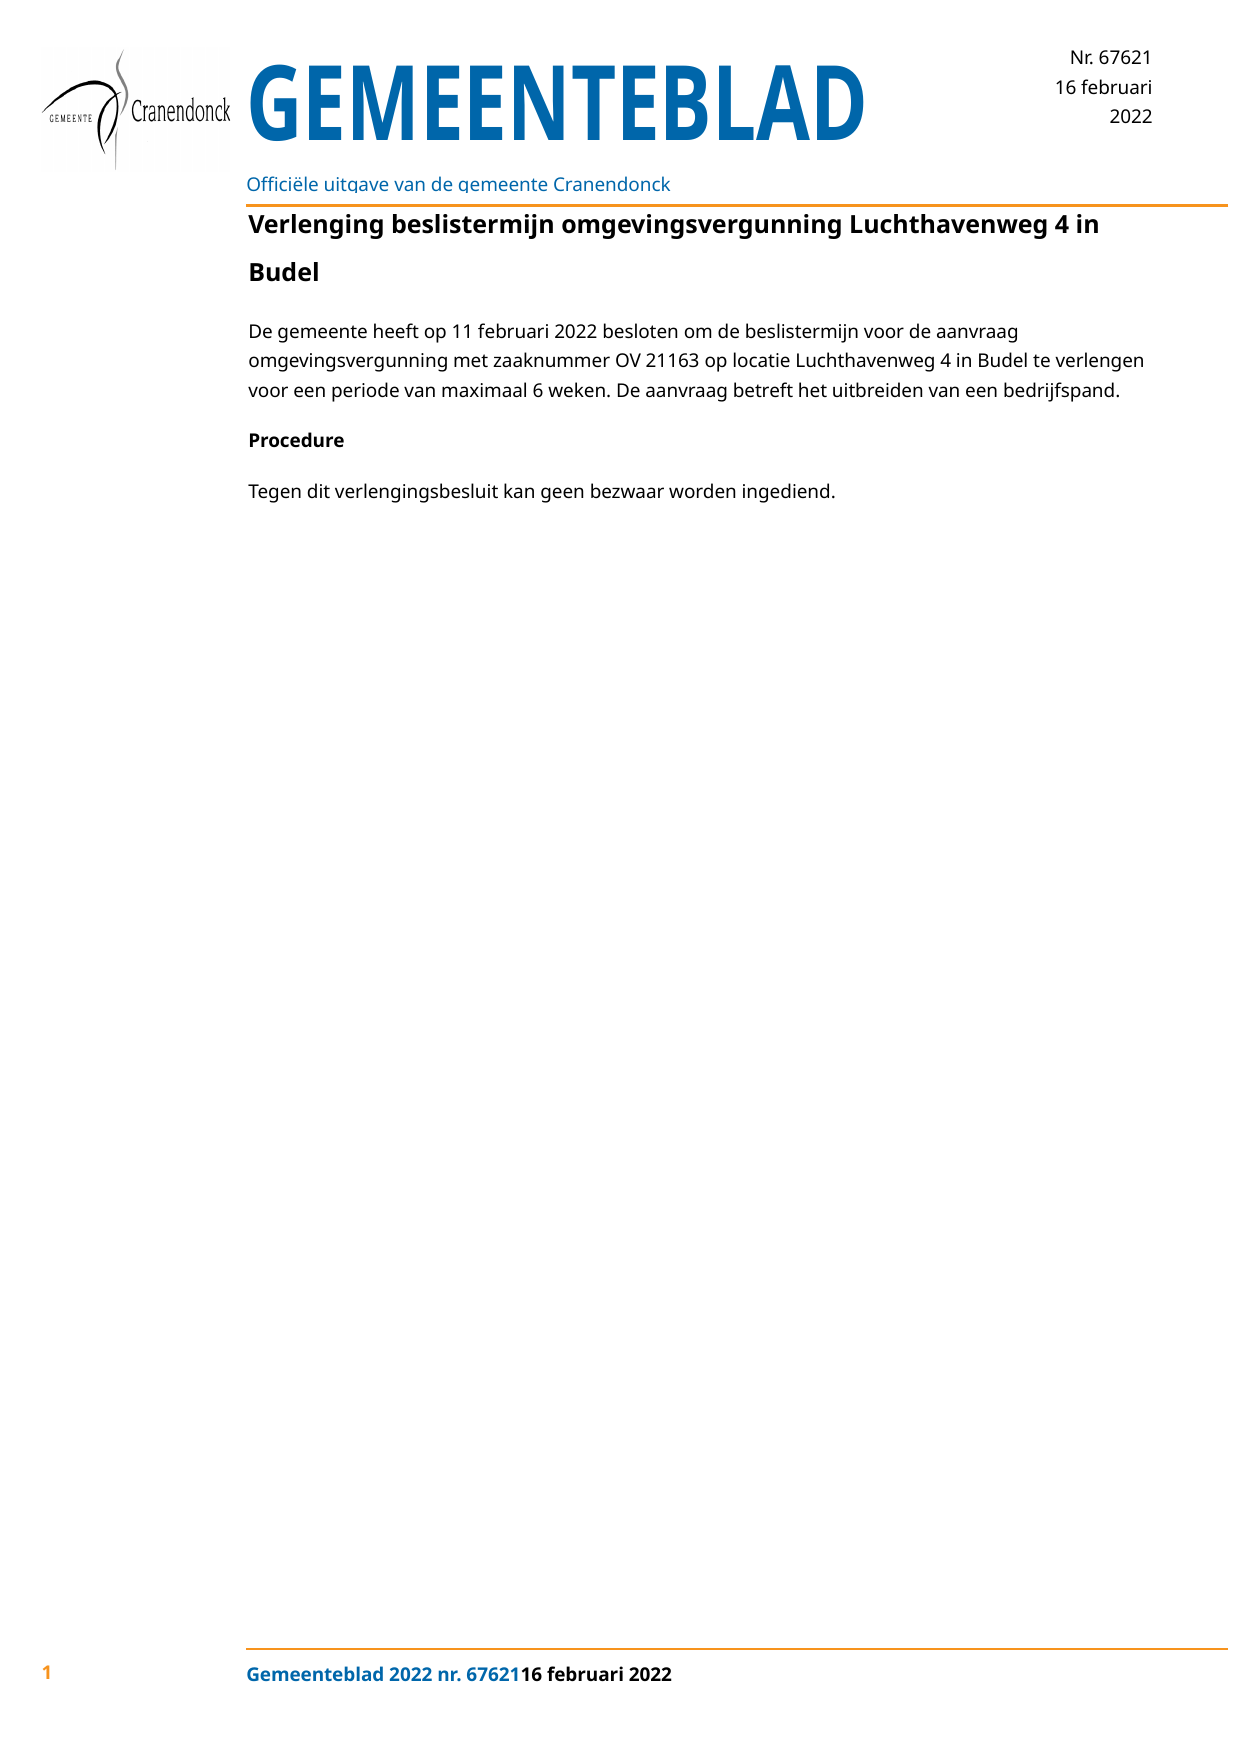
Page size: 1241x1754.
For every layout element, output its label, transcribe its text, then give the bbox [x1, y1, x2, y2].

picture [41, 47, 231, 172]
text Procedure [248, 427, 1152, 453]
text Verlenging beslistermijn omgevingsvergunning Luchthavenweg 4 in Budel [248, 207, 1152, 288]
text De gemeente heeft op 11 februari 2022 besloten om de beslistermijn voor de aanvraag omgevingsvergunning met zaaknummer OV 21163 op locatie Luchthavenweg 4 in Budel te verlengen voor een periode van maximaal 6 weken. De aanvraag betreft het uitbreiden van een bedrijfspand. [248, 318, 1152, 403]
text Tegen dit verlengingsbesluit kan geen bezwaar worden ingediend. [248, 478, 1152, 504]
